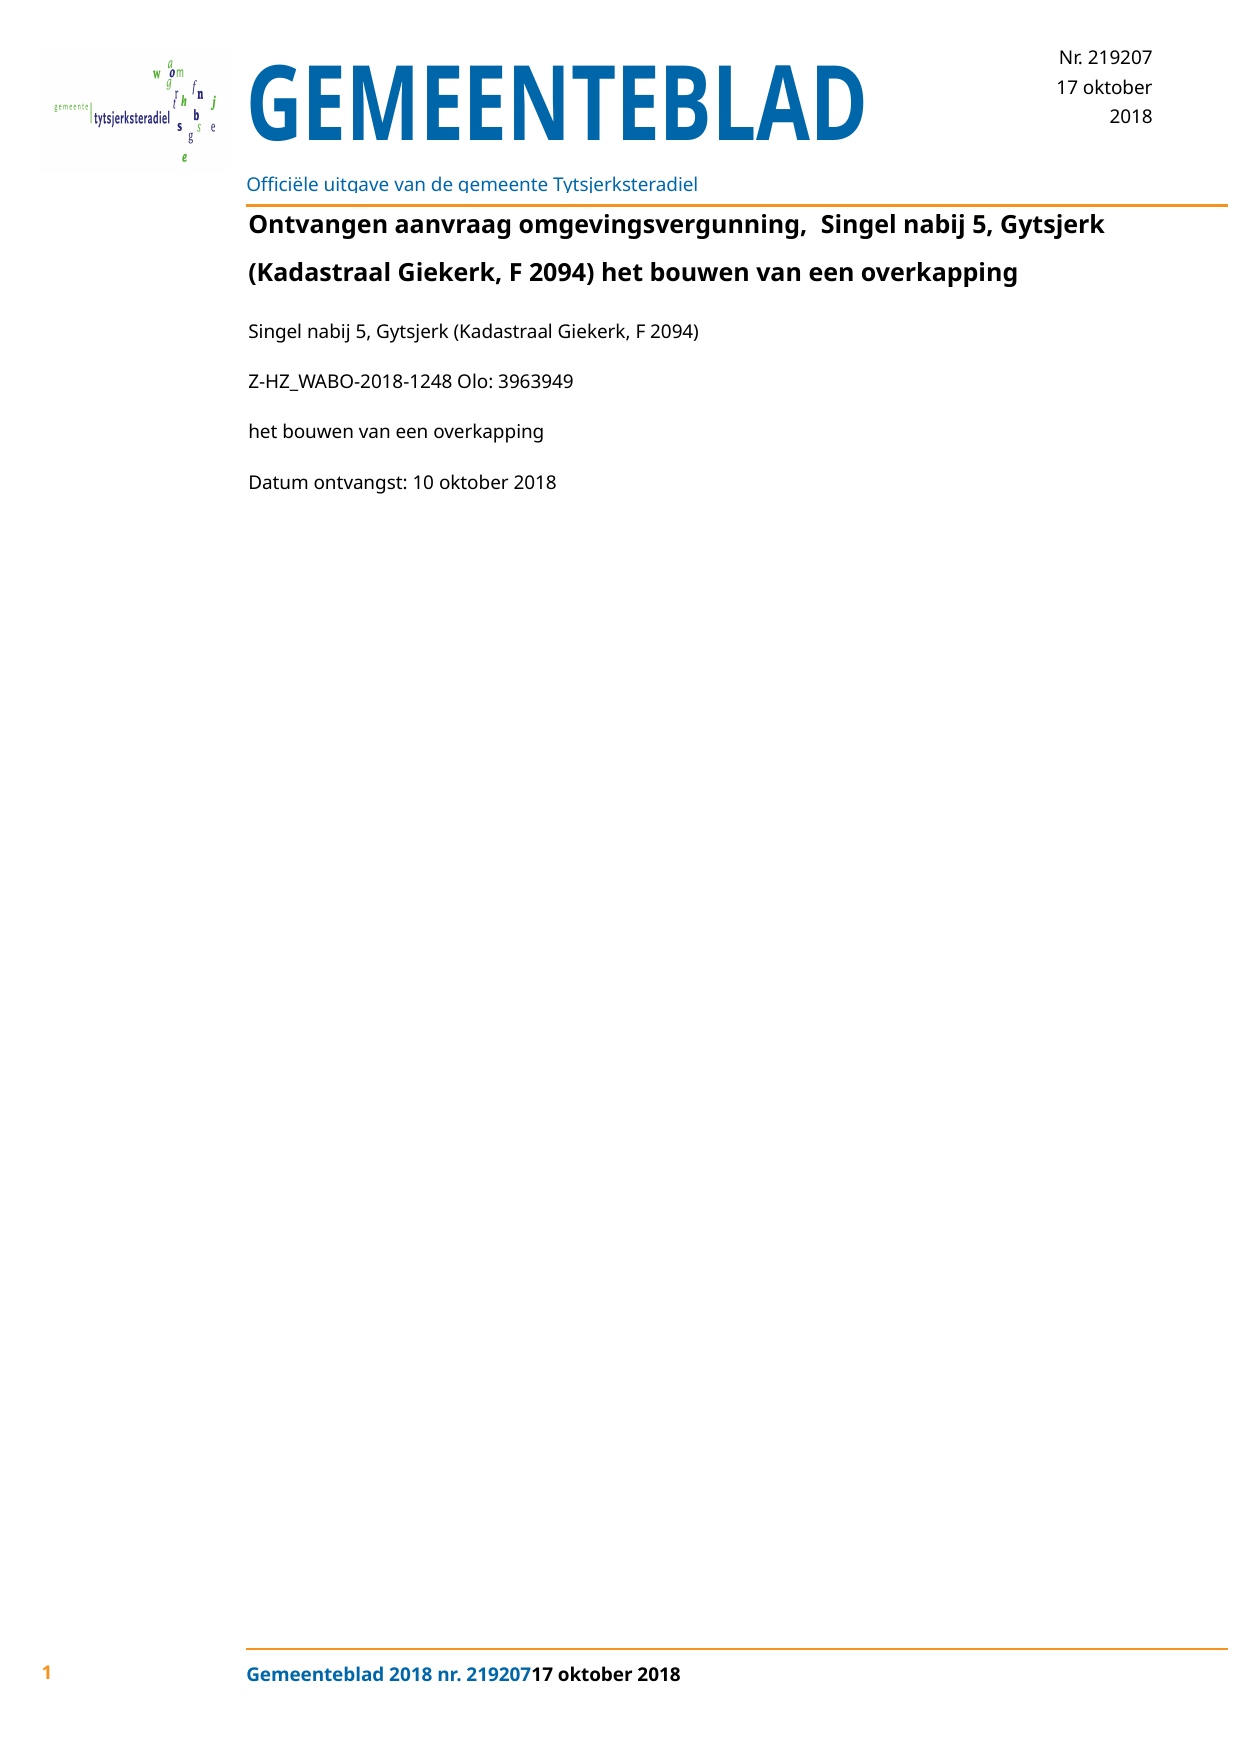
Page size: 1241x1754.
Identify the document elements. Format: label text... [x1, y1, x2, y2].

picture [41, 47, 231, 172]
text Datum ontvangst: 10 oktober 2018 [248, 469, 1152, 495]
text Z-HZ_WABO-2018-1248 Olo: 3963949 [248, 368, 1152, 394]
text Singel nabij 5, Gytsjerk (Kadastraal Giekerk, F 2094) [248, 318, 1152, 344]
text Ontvangen aanvraag omgevingsvergunning, Singel nabij 5, Gytsjerk (Kadastraal Giekerk, F 2094) het bouwen van een overkapping [248, 207, 1152, 288]
text het bouwen van een overkapping [248, 419, 1152, 444]
